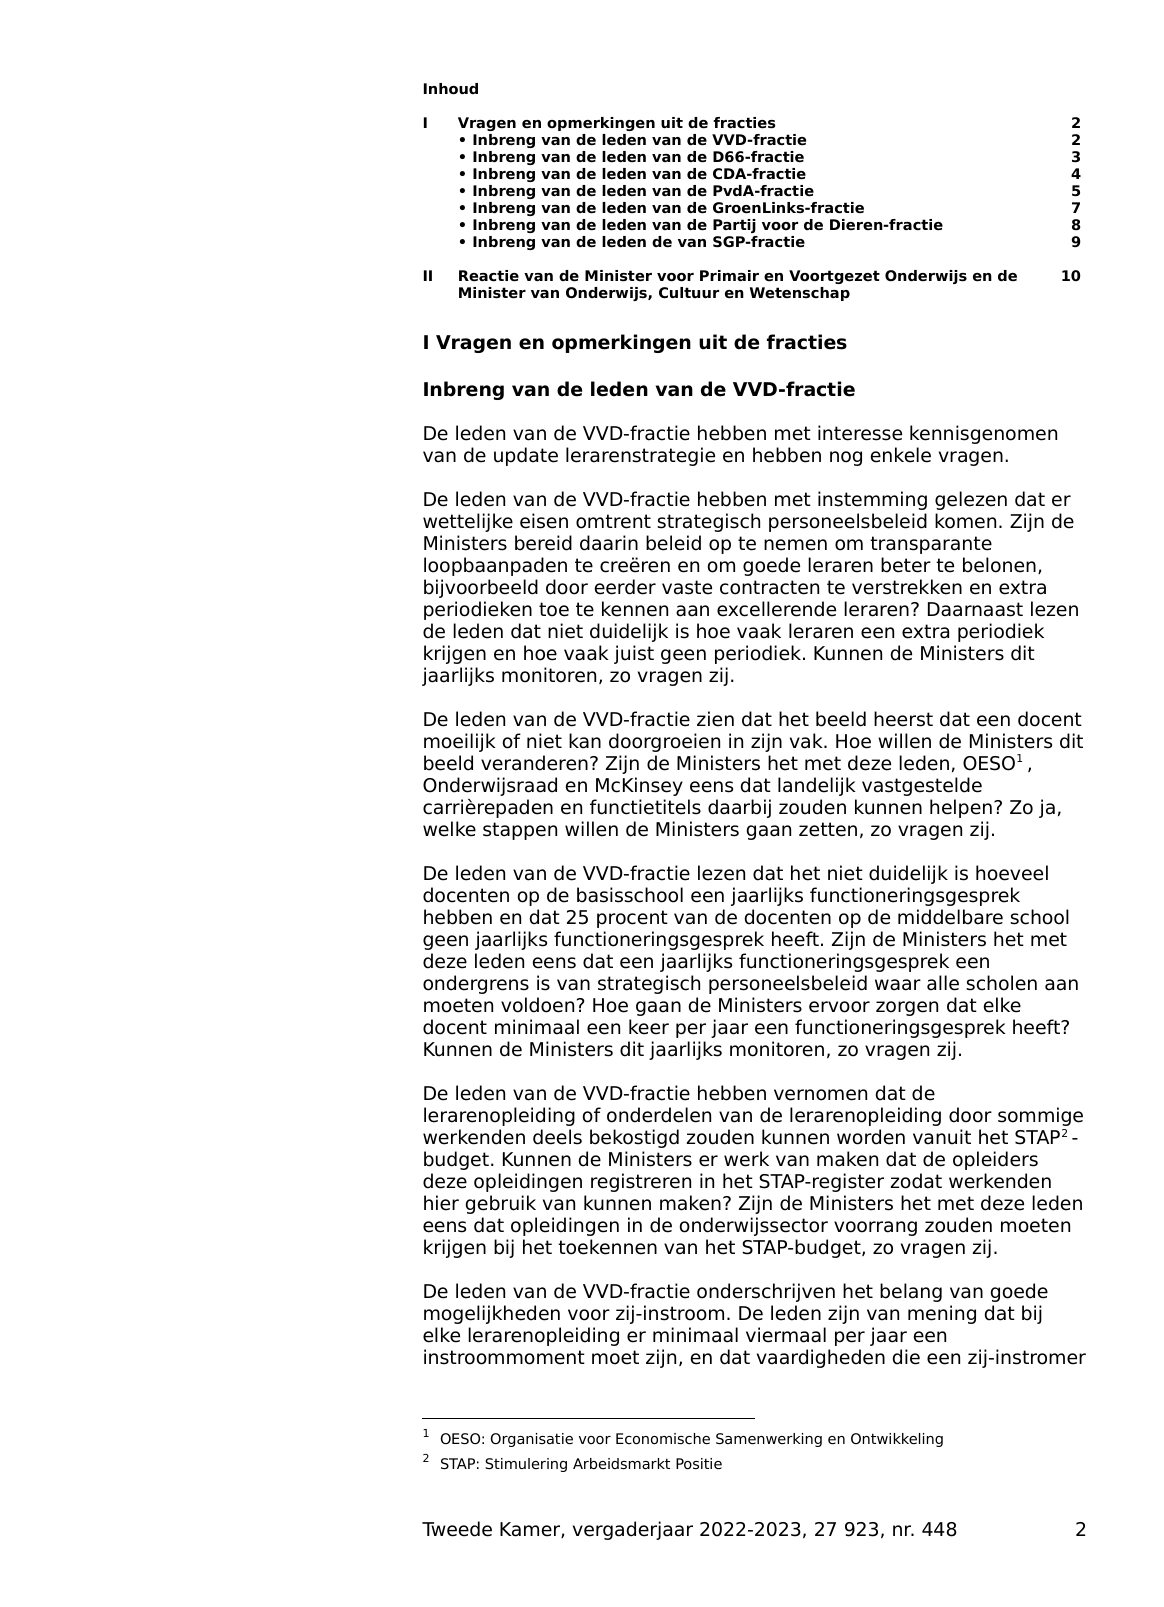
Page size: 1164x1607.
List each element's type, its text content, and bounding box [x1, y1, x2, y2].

table_cell [422, 200, 452, 217]
table_cell 3 [1028, 149, 1087, 166]
text OESO: Organisatie voor Economische Samenwerking en Ontwikkeling [422, 1427, 1087, 1449]
table_cell [422, 149, 452, 166]
table_cell 10 [1028, 268, 1087, 302]
table_cell [452, 251, 1028, 268]
table_header [1028, 81, 1087, 98]
table_cell • Inbreng van de leden van de PvdA-fractie [452, 183, 1028, 200]
table_cell Vragen en opmerkingen uit de fracties [452, 115, 1028, 132]
table_cell • Inbreng van de leden van de Partij voor de Dieren-fractie [452, 217, 1028, 234]
table_cell [422, 217, 452, 234]
table_cell • Inbreng van de leden van de CDA-fractie [452, 166, 1028, 183]
table_cell • Inbreng van de leden de van SGP-fractie [452, 234, 1028, 251]
subtitle I Vragen en opmerkingen uit de fracties [422, 332, 1087, 354]
table_cell Reactie van de Minister voor Primair en Voortgezet Onderwijs en de Minister van Onderwijs, Cultuur en Wetenschap [452, 268, 1028, 302]
table_cell [1028, 98, 1087, 115]
table_cell [1028, 251, 1087, 268]
table_cell I [422, 115, 452, 132]
text STAP: Stimulering Arbeidsmarkt Positie [422, 1452, 1087, 1474]
table_cell • Inbreng van de leden van de GroenLinks-fractie [452, 200, 1028, 217]
text De leden van de VVD-fractie zien dat het beeld heerst dat een docent moeilijk of niet kan doorgroeien in zijn vak. Hoe willen de Ministers dit beeld veranderen? Zijn de Ministers het met deze leden, OESO, Onderwijsraad en McKinsey eens dat landelijk vastgestelde carrièrepaden en functietitels daarbij zouden kunnen helpen? Zo ja, welke stappen willen de Ministers gaan zetten, zo vragen zij. [422, 709, 1087, 841]
table_cell 2 [1028, 115, 1087, 132]
text De leden van de VVD-fractie hebben vernomen dat de lerarenopleiding of onderdelen van de lerarenopleiding door sommige werkenden deels bekostigd zouden kunnen worden vanuit het STAP-budget. Kunnen de Ministers er werk van maken dat de opleiders deze opleidingen registreren in het STAP-register zodat werkenden hier gebruik van kunnen maken? Zijn de Ministers het met deze leden eens dat opleidingen in de onderwijssector voorrang zouden moeten krijgen bij het toekennen van het STAP-budget, zo vragen zij. [422, 1083, 1087, 1259]
table_header Inhoud [422, 81, 1028, 98]
table_cell [452, 98, 1028, 115]
text De leden van de VVD-fractie hebben met instemming gelezen dat er wettelijke eisen omtrent strategisch personeelsbeleid komen. Zijn de Ministers bereid daarin beleid op te nemen om transparante loopbaanpaden te creëren en om goede leraren beter te belonen, bijvoorbeeld door eerder vaste contracten te verstrekken en extra periodieken toe te kennen aan excellerende leraren? Daarnaast lezen de leden dat niet duidelijk is hoe vaak leraren een extra periodiek krijgen en hoe vaak juist geen periodiek. Kunnen de Ministers dit jaarlijks monitoren, zo vragen zij. [422, 489, 1087, 687]
table_cell 8 [1028, 217, 1087, 234]
table_cell II [422, 268, 452, 302]
table_cell 7 [1028, 200, 1087, 217]
table_cell 4 [1028, 166, 1087, 183]
table_cell [422, 166, 452, 183]
text De leden van de VVD-fractie lezen dat het niet duidelijk is hoeveel docenten op de basisschool een jaarlijks functioneringsgesprek hebben en dat 25 procent van de docenten op de middelbare school geen jaarlijks functioneringsgesprek heeft. Zijn de Ministers het met deze leden eens dat een jaarlijks functioneringsgesprek een ondergrens is van strategisch personeelsbeleid waar alle scholen aan moeten voldoen? Hoe gaan de Ministers ervoor zorgen dat elke docent minimaal een keer per jaar een functioneringsgesprek heeft? Kunnen de Ministers dit jaarlijks monitoren, zo vragen zij. [422, 863, 1087, 1061]
table_cell [422, 132, 452, 149]
table_cell • Inbreng van de leden van de D66-fractie [452, 149, 1028, 166]
table_cell [422, 98, 452, 115]
text De leden van de VVD-fractie hebben met interesse kennisgenomen van de update lerarenstrategie en hebben nog enkele vragen. [422, 423, 1087, 467]
table_cell [422, 234, 452, 251]
table_cell • Inbreng van de leden van de VVD-fractie [452, 132, 1028, 149]
table_cell [422, 251, 452, 268]
subtitle Inbreng van de leden van de VVD-fractie [422, 379, 1087, 401]
text De leden van de VVD-fractie onderschrijven het belang van goede mogelijkheden voor zij-instroom. De leden zijn van mening dat bij elke lerarenopleiding er minimaal viermaal per jaar een instroommoment moet zijn, en dat vaardigheden die een zij-instromer [422, 1281, 1087, 1369]
table_cell 9 [1028, 234, 1087, 251]
table_cell [422, 183, 452, 200]
table_cell 5 [1028, 183, 1087, 200]
table_cell 2 [1028, 132, 1087, 149]
